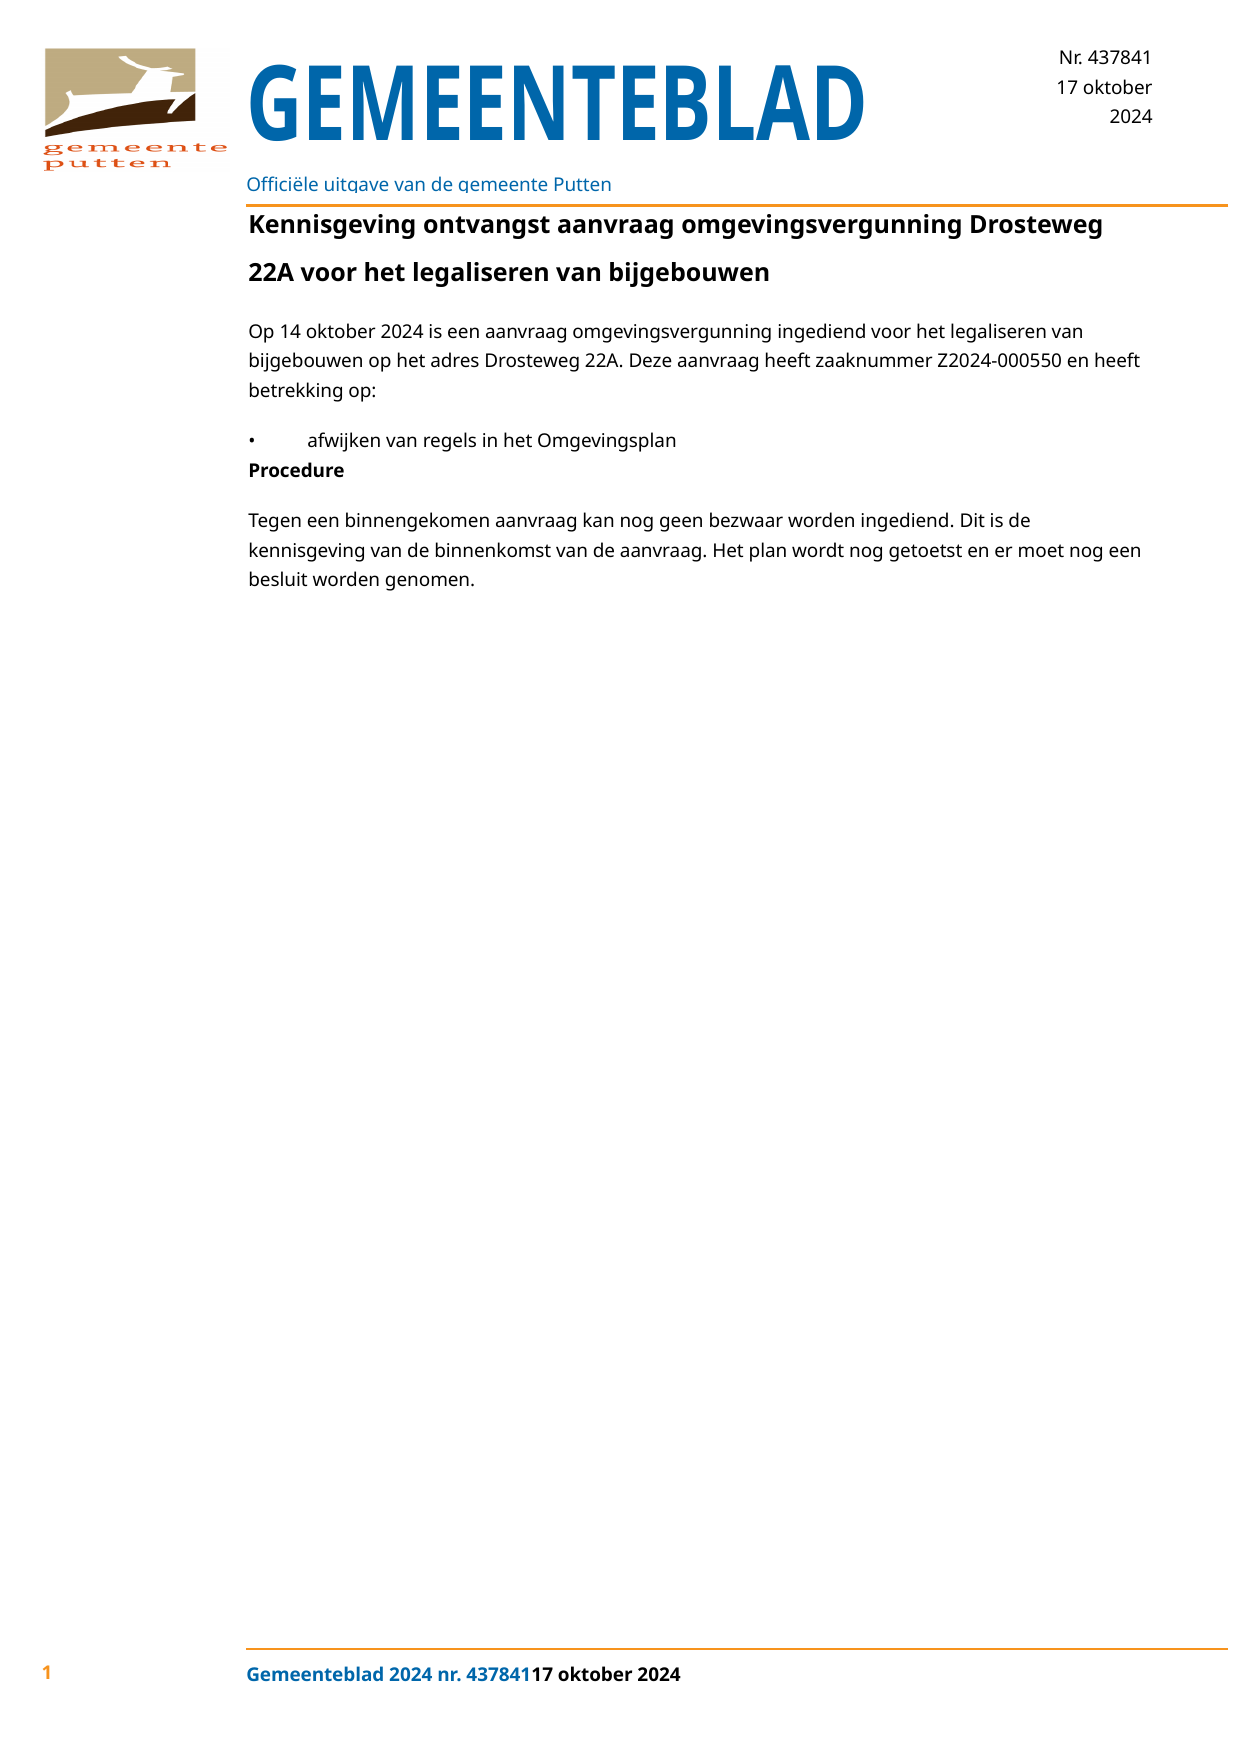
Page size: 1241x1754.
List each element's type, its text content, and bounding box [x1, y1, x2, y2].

text Procedure [248, 457, 1152, 483]
text Kennisgeving ontvangst aanvraag omgevingsvergunning Drosteweg 22A voor het legaliseren van bijgebouwen [248, 207, 1152, 288]
text Tegen een binnengekomen aanvraag kan nog geen bezwaar worden ingediend. Dit is de kennisgeving van de binnenkomst van de aanvraag. Het plan wordt nog getoetst en er moet nog een besluit worden genomen. [248, 507, 1152, 592]
picture [41, 47, 231, 172]
list afwijken van regels in het Omgevingsplan [248, 427, 1152, 453]
text Op 14 oktober 2024 is een aanvraag omgevingsvergunning ingediend voor het legaliseren van bijgebouwen op het adres Drosteweg 22A. Deze aanvraag heeft zaaknummer Z2024-000550 en heeft betrekking op: [248, 318, 1152, 403]
